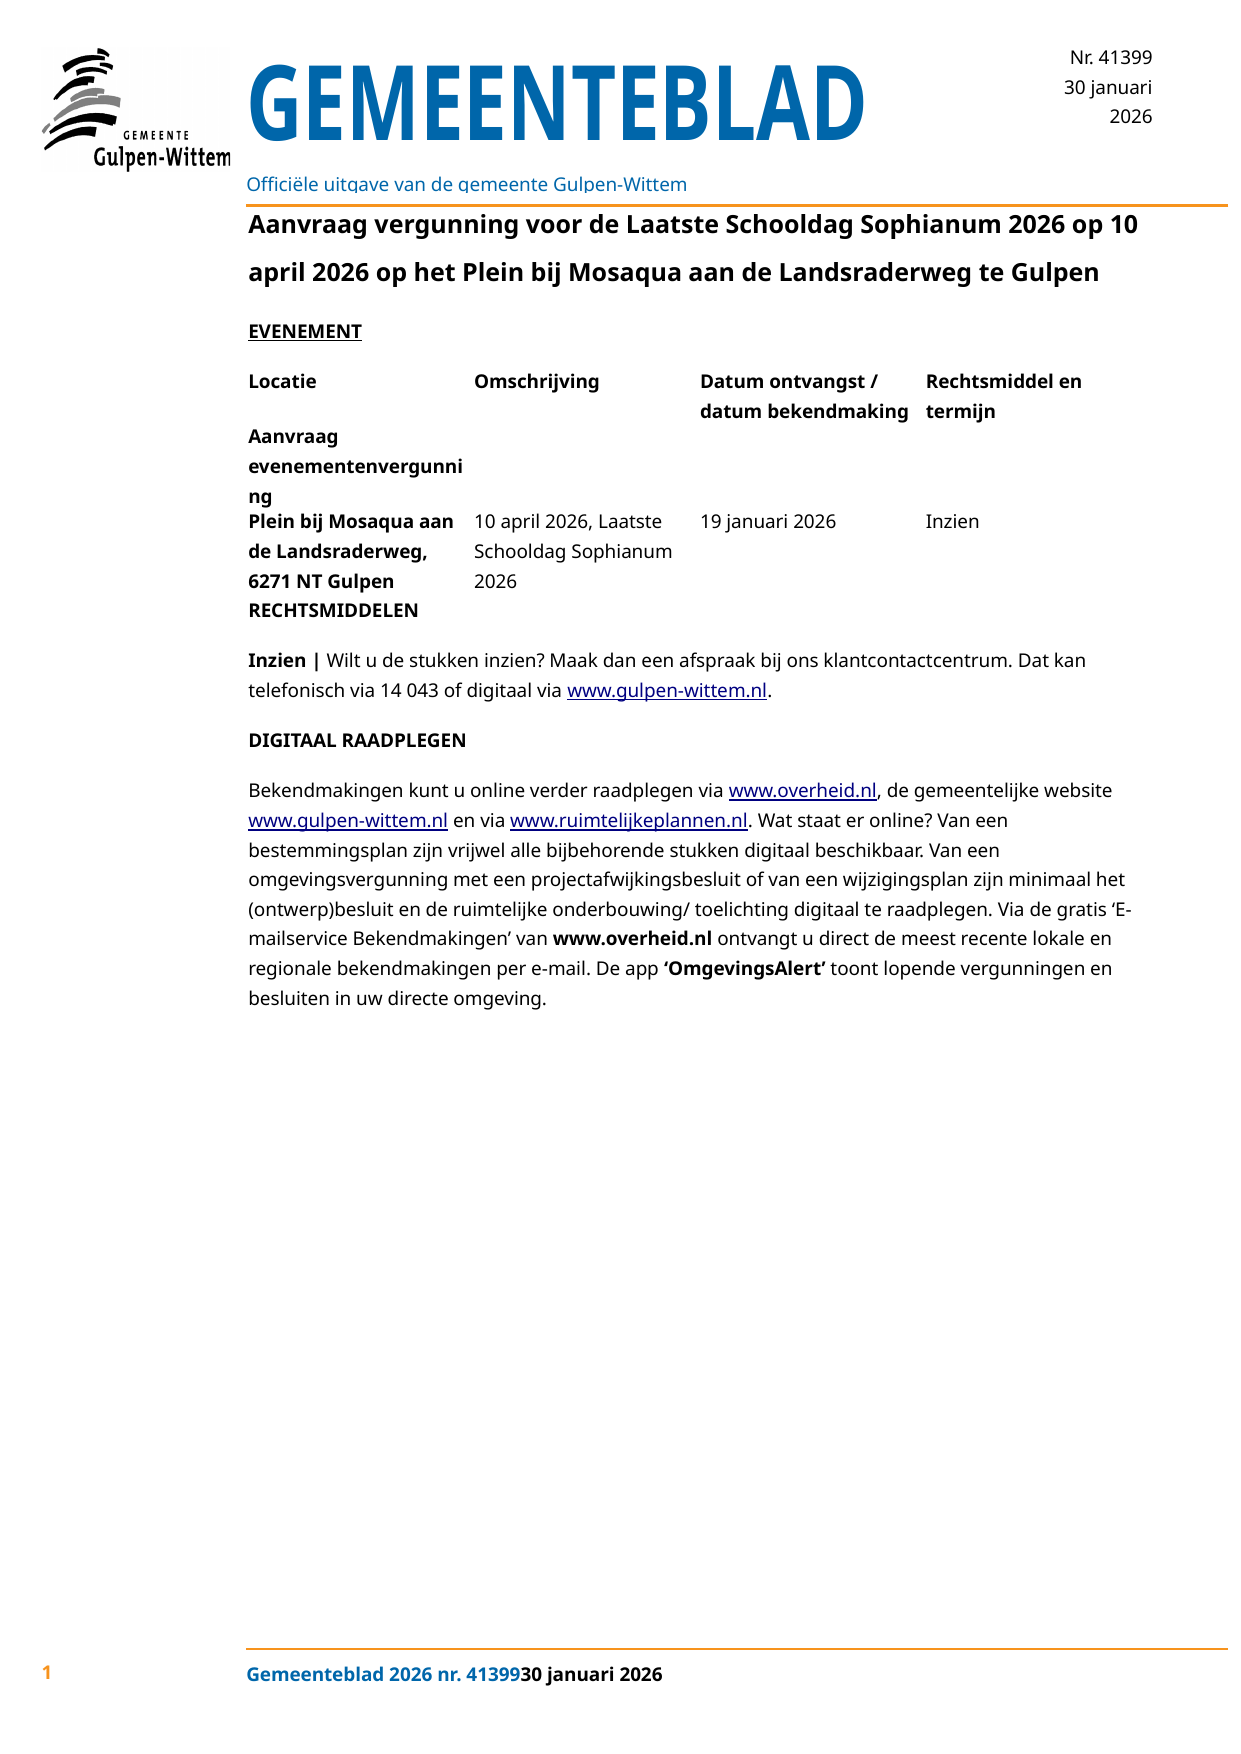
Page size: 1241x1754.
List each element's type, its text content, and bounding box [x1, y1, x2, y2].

table_header Datum ontvangst / datum bekendmaking [700, 369, 926, 424]
table_header Locatie [248, 369, 474, 424]
table_cell Inzien [926, 509, 1152, 593]
text EVENEMENT [248, 318, 1152, 344]
table_cell [474, 424, 700, 509]
table_header Rechtsmiddel en termijn [926, 369, 1152, 424]
table_cell [700, 424, 926, 509]
picture [41, 47, 231, 172]
text Bekendmakingen kunt u online verder raadplegen via www.overheid.nl, de gemeentelijke website www.gulpen-wittem.nl en via www.ruimtelijkeplannen.nl. Wat staat er online? Van een bestemmingsplan zijn vrijwel alle bijbehorende stukken digitaal beschikbaar. Van een omgevingsvergunning met een projectafwijkingsbesluit of van een wijzigingsplan zijn minimaal het (ontwerp)besluit en de ruimtelijke onderbouwing/ toelichting digitaal te raadplegen. Via de gratis ‘E-mailservice Bekendmakingen’ van www.overheid.nl ontvangt u direct de meest recente lokale en regionale bekendmakingen per e-mail. De app ‘OmgevingsAlert’ toont lopende vergunningen en besluiten in uw directe omgeving. [248, 778, 1152, 1010]
table_cell 19 januari 2026 [700, 509, 926, 593]
text DIGITAAL RAADPLEGEN [248, 727, 1152, 753]
text RECHTSMIDDELEN [248, 597, 1152, 622]
text Inzien | Wilt u de stukken inzien? Maak dan een afspraak bij ons klantcontactcentrum. Dat kan telefonisch via 14 043 of digitaal via www.gulpen-wittem.nl. [248, 647, 1152, 702]
table_cell 10 april 2026, Laatste Schooldag Sophianum 2026 [474, 509, 700, 593]
table_cell Plein bij Mosaqua aan de Landsraderweg, 6271 NT Gulpen [248, 509, 474, 593]
table_cell [926, 424, 1152, 509]
table_header Omschrijving [474, 369, 700, 424]
table_cell Aanvraag evenementenvergunning [248, 424, 474, 509]
text Aanvraag vergunning voor de Laatste Schooldag Sophianum 2026 op 10 april 2026 op het Plein bij Mosaqua aan de Landsraderweg te Gulpen [248, 207, 1152, 288]
